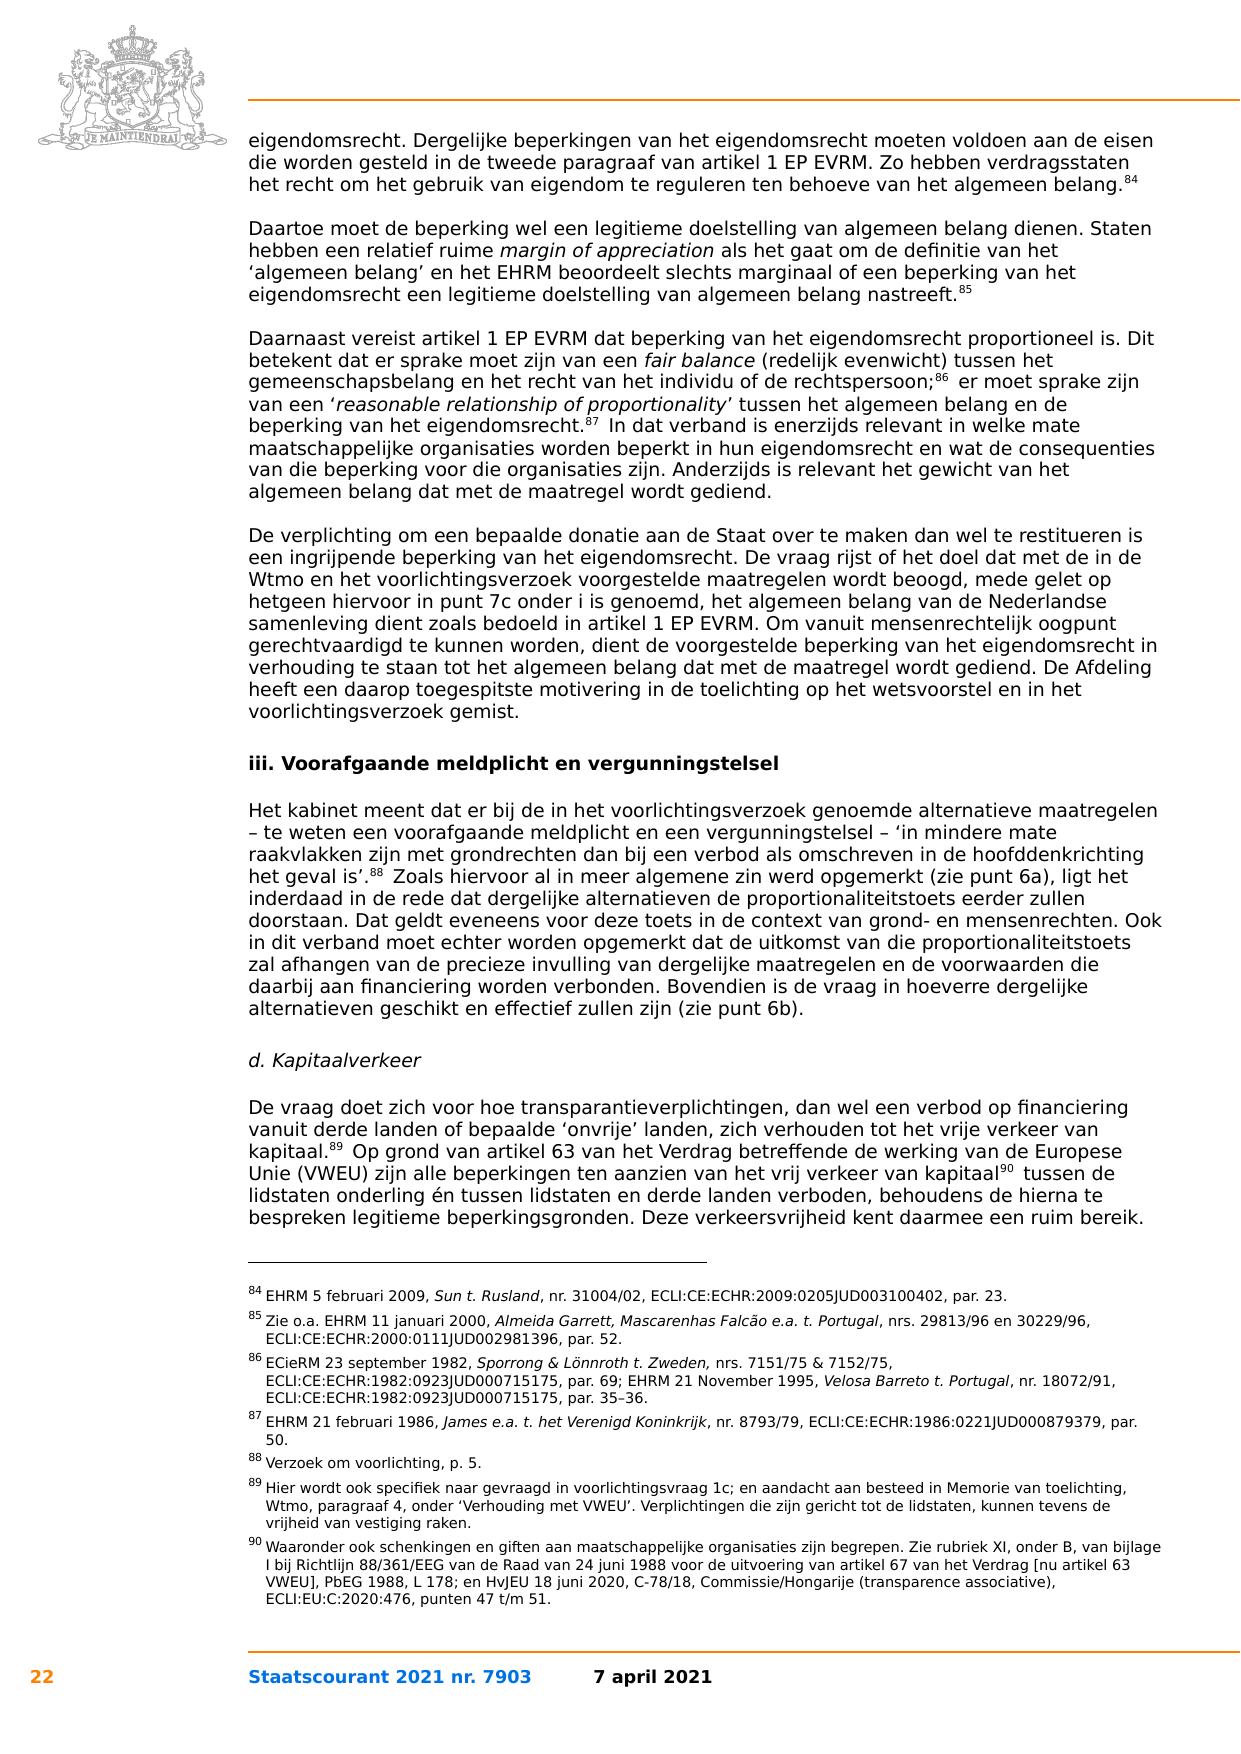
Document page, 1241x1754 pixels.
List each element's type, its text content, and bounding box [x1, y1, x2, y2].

text EHRM 5 februari 2009, Sun t. Rusland, nr. 31004/02, ECLI:CE:ECHR:2009:0205JUD003100402, par. 23. [248, 1284, 1163, 1306]
text Daarnaast vereist artikel 1 EP EVRM dat beperking van het eigendomsrecht proportioneel is. Dit betekent dat er sprake moet zijn van een fair balance (redelijk evenwicht) tussen het gemeenschapsbelang en het recht van het individu of de rechtspersoon; er moet sprake zijn van een ‘reasonable relationship of proportionality’ tussen het algemeen belang en de beperking van het eigendomsrecht. In dat verband is enerzijds relevant in welke mate maatschappelijke organisaties worden beperkt in hun eigendomsrecht en wat de consequenties van die beperking voor die organisaties zijn. Anderzijds is relevant het gewicht van het algemeen belang dat met de maatregel wordt gediend. [248, 327, 1163, 503]
text Waaronder ook schenkingen en giften aan maatschappelijke organisaties zijn begrepen. Zie rubriek XI, onder B, van bijlage I bij Richtlijn 88/361/EEG van de Raad van 24 juni 1988 voor de uitvoering van artikel 67 van het Verdrag [nu artikel 63 VWEU], PbEG 1988, L 178; en HvJEU 18 juni 2020, C-78/18, Commissie/Hongarije (transparence associative), ECLI:EU:C:2020:476, punten 47 t/m 51. [248, 1535, 1163, 1608]
text De verplichting om een bepaalde donatie aan de Staat over te maken dan wel te restitueren is een ingrijpende beperking van het eigendomsrecht. De vraag rijst of het doel dat met de in de Wtmo en het voorlichtingsverzoek voorgestelde maatregelen wordt beoogd, mede gelet op hetgeen hiervoor in punt 7c onder i is genoemd, het algemeen belang van de Nederlandse samenleving dient zoals bedoeld in artikel 1 EP EVRM. Om vanuit mensenrechtelijk oogpunt gerechtvaardigd te kunnen worden, dient de voorgestelde beperking van het eigendomsrecht in verhouding te staan tot het algemeen belang dat met de maatregel wordt gediend. De Afdeling heeft een daarop toegespitste motivering in de toelichting op het wetsvoorstel en in het voorlichtingsverzoek gemist. [248, 525, 1163, 723]
text De vraag doet zich voor hoe transparantieverplichtingen, dan wel een verbod op financiering vanuit derde landen of bepaalde ‘onvrije’ landen, zich verhouden tot het vrije verkeer van kapitaal. Op grond van artikel 63 van het Verdrag betreffende de werking van de Europese Unie (VWEU) zijn alle beperkingen ten aanzien van het vrij verkeer van kapitaal tussen de lidstaten onderling én tussen lidstaten en derde landen verboden, behoudens de hierna te bespreken legitieme beperkingsgronden. Deze verkeersvrijheid kent daarmee een ruim bereik. [248, 1097, 1163, 1229]
text EHRM 21 februari 1986, James e.a. t. het Verenigd Koninkrijk, nr. 8793/79, ECLI:CE:ECHR:1986:0221JUD000879379, par. 50. [248, 1409, 1163, 1448]
text Het kabinet meent dat er bij de in het voorlichtingsverzoek genoemde alternatieve maatregelen – te weten een voorafgaande meldplicht en een vergunningstelsel – ‘in mindere mate raakvlakken zijn met grondrechten dan bij een verbod als omschreven in de hoofddenkrichting het geval is’. Zoals hiervoor al in meer algemene zin werd opgemerkt (zie punt 6a), ligt het inderdaad in de rede dat dergelijke alternatieven de proportionaliteitstoets eerder zullen doorstaan. Dat geldt eveneens voor deze toets in de context van grond- en mensenrechten. Ook in dit verband moet echter worden opgemerkt dat de uitkomst van die proportionaliteitstoets zal afhangen van de precieze invulling van dergelijke maatregelen en de voorwaarden die daarbij aan financiering worden verbonden. Bovendien is de vraag in hoeverre dergelijke alternatieven geschikt en effectief zullen zijn (zie punt 6b). [248, 800, 1163, 1020]
picture [38, 25, 227, 150]
text eigendomsrecht. Dergelijke beperkingen van het eigendomsrecht moeten voldoen aan de eisen die worden gesteld in de tweede paragraaf van artikel 1 EP EVRM. Zo hebben verdragsstaten het recht om het gebruik van eigendom te reguleren ten behoeve van het algemeen belang. [248, 130, 1163, 196]
text Verzoek om voorlichting, p. 5. [248, 1451, 1163, 1473]
text ECieRM 23 september 1982, Sporrong & Lönnroth t. Zweden, nrs. 7151/75 & 7152/75, ECLI:CE:ECHR:1982:0923JUD000715175, par. 69; EHRM 21 November 1995, Velosa Barreto t. Portugal, nr. 18072/91, ECLI:CE:ECHR:1982:0923JUD000715175, par. 35–36. [248, 1351, 1163, 1407]
subtitle iii. Voorafgaande meldplicht en vergunningstelsel [248, 753, 1163, 775]
text Zie o.a. EHRM 11 januari 2000, Almeida Garrett, Mascarenhas Falcão e.a. t. Portugal, nrs. 29813/96 en 30229/96, ECLI:CE:ECHR:2000:0111JUD002981396, par. 52. [248, 1309, 1163, 1348]
subtitle d. Kapitaalverkeer [248, 1050, 1163, 1072]
text Daartoe moet de beperking wel een legitieme doelstelling van algemeen belang dienen. Staten hebben een relatief ruime margin of appreciation als het gaat om de definitie van het ‘algemeen belang’ en het EHRM beoordeelt slechts marginaal of een beperking van het eigendomsrecht een legitieme doelstelling van algemeen belang nastreeft. [248, 218, 1163, 306]
text Hier wordt ook specifiek naar gevraagd in voorlichtingsvraag 1c; en aandacht aan besteed in Memorie van toelichting, Wtmo, paragraaf 4, onder ‘Verhouding met VWEU’. Verplichtingen die zijn gericht tot de lidstaten, kunnen tevens de vrijheid van vestiging raken. [248, 1476, 1163, 1532]
